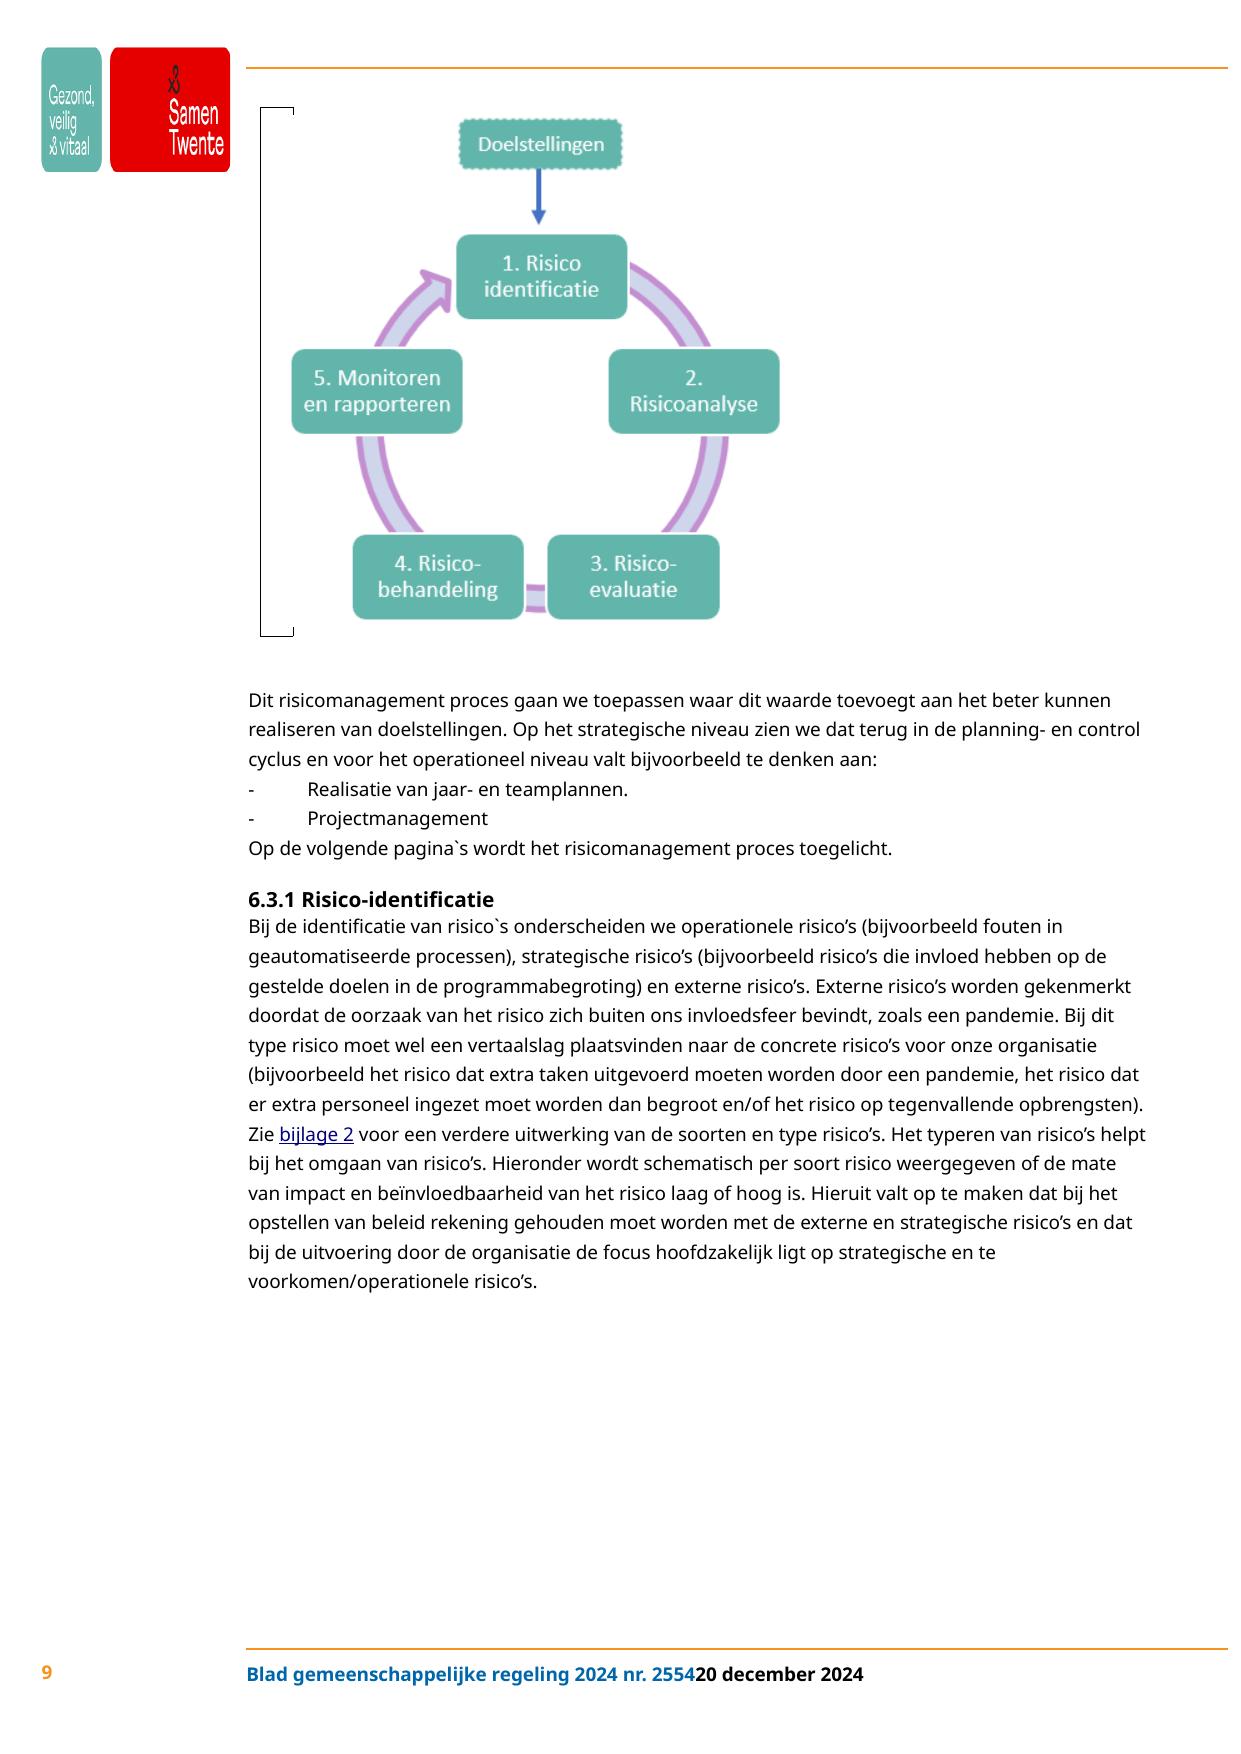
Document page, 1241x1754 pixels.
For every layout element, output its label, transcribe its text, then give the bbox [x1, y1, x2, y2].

list Projectmanagement [248, 805, 1152, 831]
text Bij de identificatie van risico`s onderscheiden we operationele risico’s (bijvoorbeeld fouten in geautomatiseerde processen), strategische risico’s (bijvoorbeeld risico’s die invloed hebben op de gestelde doelen in de programmabegroting) en externe risico’s. Externe risico’s worden gekenmerkt doordat de oorzaak van het risico zich buiten ons invloedsfeer bevindt, zoals een pandemie. Bij dit type risico moet wel een vertaalslag plaatsvinden naar de concrete risico’s voor onze organisatie (bijvoorbeeld het risico dat extra taken uitgevoerd moeten worden door een pandemie, het risico dat er extra personeel ingezet moet worden dan begroot en/of het risico op tegenvallende opbrengsten). Zie bijlage 2 voor een verdere uitwerking van de soorten en type risico’s. Het typeren van risico’s helpt bij het omgaan van risico’s. Hieronder wordt schematisch per soort risico weergegeven of de mate van impact en beïnvloedbaarheid van het risico laag of hoog is. Hieruit valt op te maken dat bij het opstellen van beleid rekening gehouden moet worden met de externe en strategische risico’s en dat bij de uitvoering door de organisatie de focus hoofdzakelijk ligt op strategische en te voorkomen/operationele risico’s. [248, 914, 1152, 1294]
text Op de volgende pagina`s wordt het risicomanagement proces toegelicht. [248, 835, 1152, 861]
text Dit risicomanagement proces gaan we toepassen waar dit waarde toevoegt aan het beter kunnen realiseren van doelstellingen. Op het strategische niveau zien we dat terug in de planning- en control cyclus en voor het operationeel niveau valt bijvoorbeeld te denken aan: [248, 687, 1152, 772]
text 6.3.1 Risico-identificatie [248, 885, 1152, 914]
picture [41, 47, 231, 172]
list Realisatie van jaar- en teamplannen. [248, 776, 1152, 801]
picture [268, 115, 801, 627]
